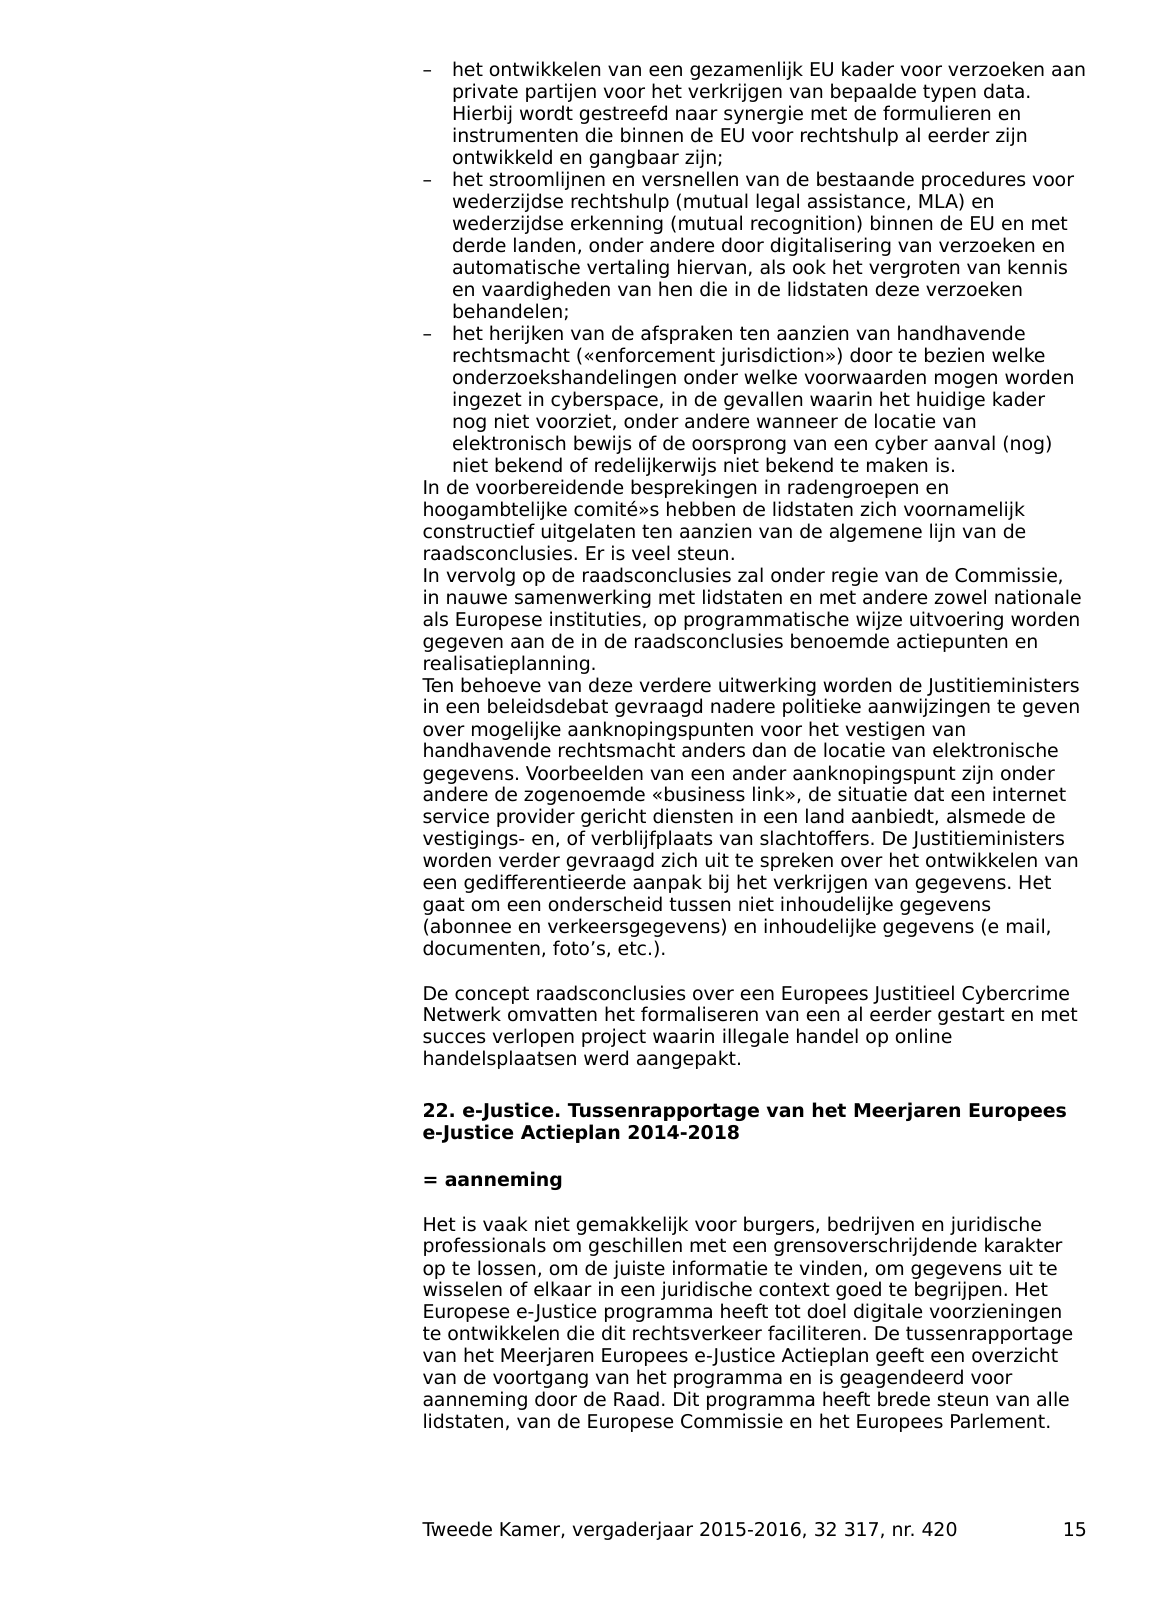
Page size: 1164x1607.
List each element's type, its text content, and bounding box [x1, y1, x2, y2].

text – het stroomlijnen en versnellen van de bestaande procedures voor wederzijdse rechtshulp (mutual legal assistance, MLA) en wederzijdse erkenning (mutual recognition) binnen de EU en met derde landen, onder andere door digitalisering van verzoeken en automatische vertaling hiervan, als ook het vergroten van kennis en vaardigheden van hen die in de lidstaten deze verzoeken behandelen; [422, 169, 1087, 323]
text De concept raadsconclusies over een Europees Justitieel Cybercrime Netwerk omvatten het formaliseren van een al eerder gestart en met succes verlopen project waarin illegale handel op online handelsplaatsen werd aangepakt. [422, 982, 1087, 1070]
subtitle 22. e-Justice. Tussenrapportage van het Meerjaren Europees e-Justice Actieplan 2014-2018 [422, 1100, 1087, 1144]
text – het ontwikkelen van een gezamenlijk EU kader voor verzoeken aan private partijen voor het verkrijgen van bepaalde typen data. Hierbij wordt gestreefd naar synergie met de formulieren en instrumenten die binnen de EU voor rechtshulp al eerder zijn ontwikkeld en gangbaar zijn; [422, 59, 1087, 169]
text In de voorbereidende besprekingen in radengroepen en hoogambtelijke comité»s hebben de lidstaten zich voornamelijk constructief uitgelaten ten aanzien van de algemene lijn van de raadsconclusies. Er is veel steun. [422, 477, 1087, 564]
text Het is vaak niet gemakkelijk voor burgers, bedrijven en juridische professionals om geschillen met een grensoverschrijdende karakter op te lossen, om de juiste informatie te vinden, om gegevens uit te wisselen of elkaar in een juridische context goed te begrijpen. Het Europese e-Justice programma heeft tot doel digitale voorzieningen te ontwikkelen die dit rechtsverkeer faciliteren. De tussenrapportage van het Meerjaren Europees e-Justice Actieplan geeft een overzicht van de voortgang van het programma en is geagendeerd voor aanneming door de Raad. Dit programma heeft brede steun van alle lidstaten, van de Europese Commissie en het Europees Parlement. [422, 1213, 1087, 1433]
text Ten behoeve van deze verdere uitwerking worden de Justitieministers in een beleidsdebat gevraagd nadere politieke aanwijzingen te geven over mogelijke aanknopingspunten voor het vestigen van handhavende rechtsmacht anders dan de locatie van elektronische gegevens. Voorbeelden van een ander aanknopingspunt zijn onder andere de zogenoemde «business link», de situatie dat een internet service provider gericht diensten in een land aanbiedt, alsmede de vestigings- en, of verblijfplaats van slachtoffers. De Justitieministers worden verder gevraagd zich uit te spreken over het ontwikkelen van een gedifferentieerde aanpak bij het verkrijgen van gegevens. Het gaat om een onderscheid tussen niet inhoudelijke gegevens (abonnee en verkeersgegevens) en inhoudelijke gegevens (e mail, documenten, foto’s, etc.). [422, 674, 1087, 960]
text = aanneming [422, 1169, 1087, 1191]
text In vervolg op de raadsconclusies zal onder regie van de Commissie, in nauwe samenwerking met lidstaten en met andere zowel nationale als Europese instituties, op programmatische wijze uitvoering worden gegeven aan de in de raadsconclusies benoemde actiepunten en realisatieplanning. [422, 564, 1087, 674]
text – het herijken van de afspraken ten aanzien van handhavende rechtsmacht («enforcement jurisdiction») door te bezien welke onderzoekshandelingen onder welke voorwaarden mogen worden ingezet in cyberspace, in de gevallen waarin het huidige kader nog niet voorziet, onder andere wanneer de locatie van elektronisch bewijs of de oorsprong van een cyber aanval (nog) niet bekend of redelijkerwijs niet bekend te maken is. [422, 323, 1087, 477]
